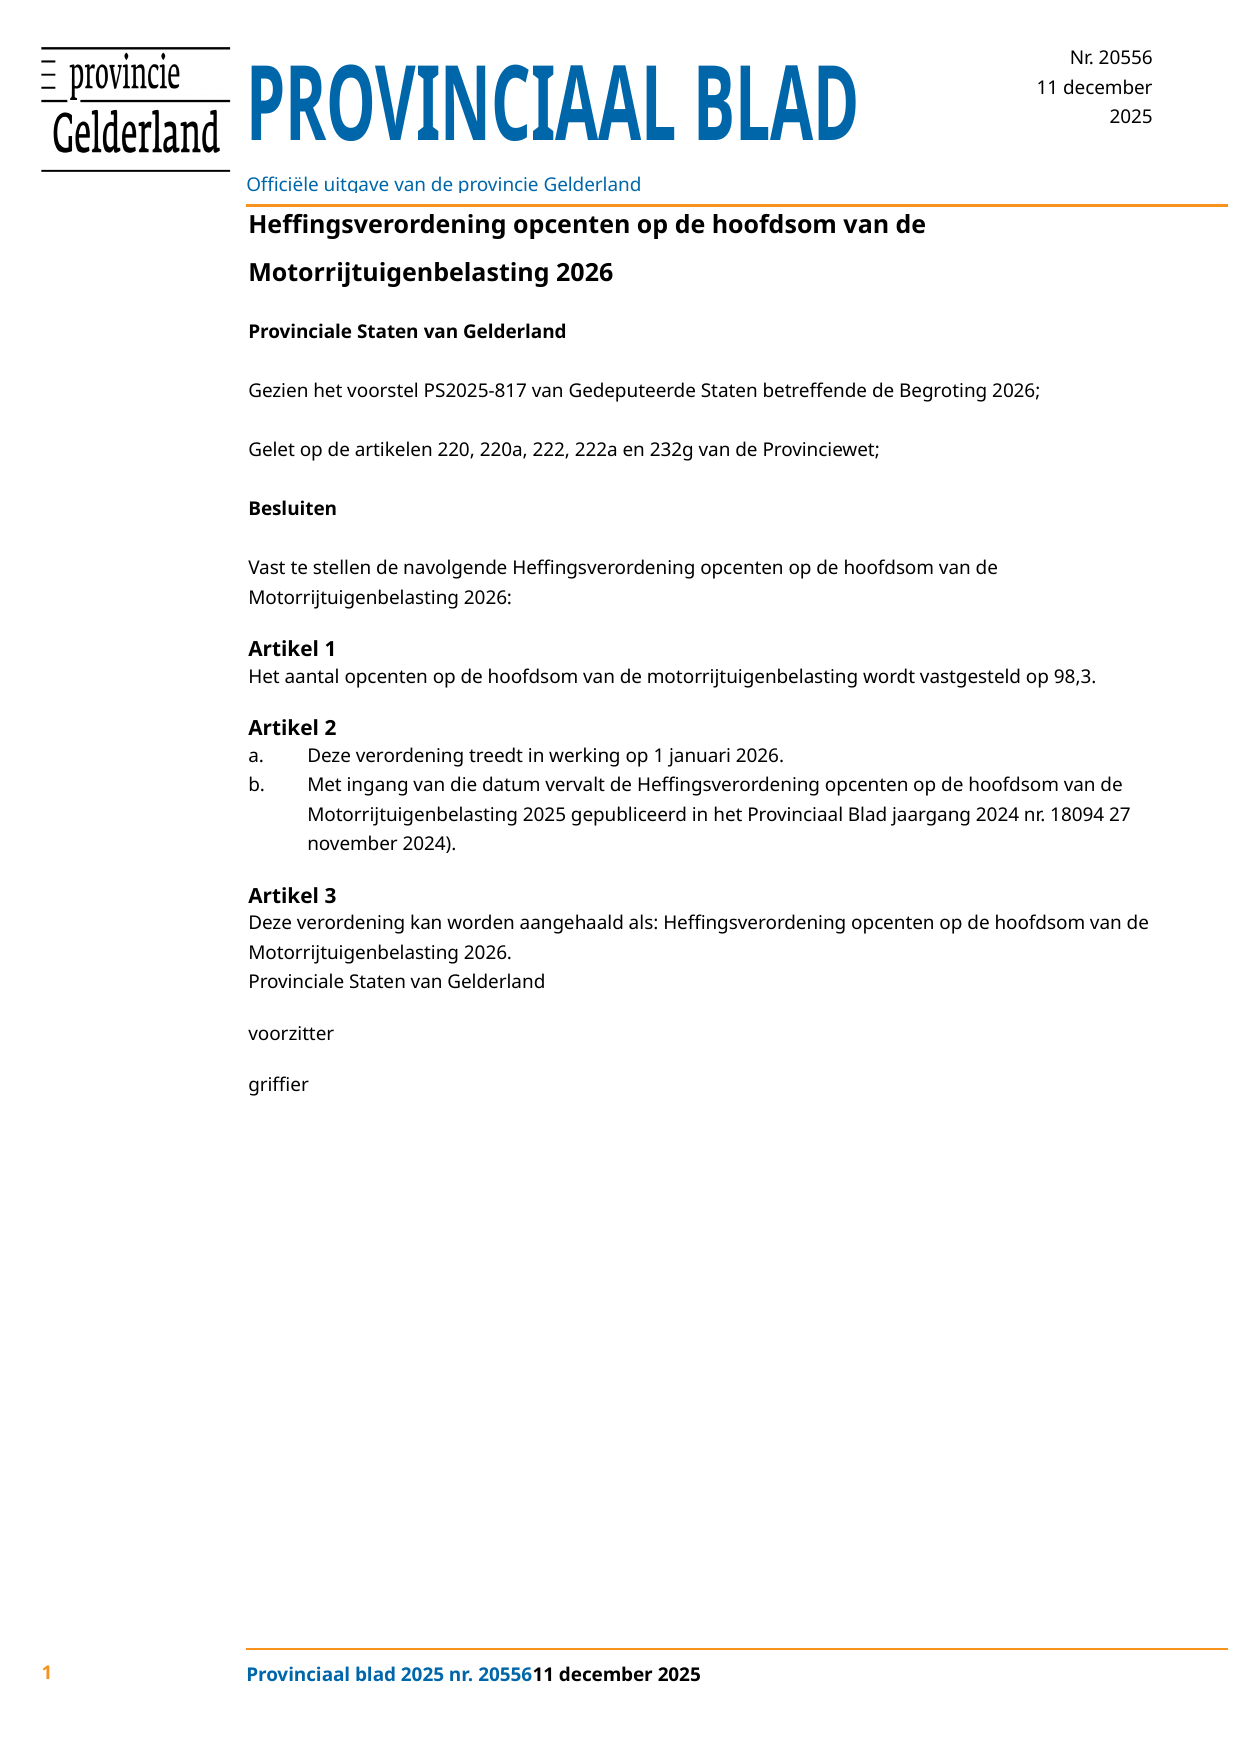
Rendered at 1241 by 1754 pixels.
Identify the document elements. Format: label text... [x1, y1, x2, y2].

text Artikel 1 [248, 634, 1152, 663]
text Provinciale Staten van Gelderland [248, 318, 1152, 344]
text voorzitter [248, 1020, 1152, 1046]
text Gelet op de artikelen 220, 220a, 222, 222a en 232g van de Provinciewet; [248, 436, 1152, 462]
list Deze verordening treedt in werking op 1 januari 2026. [248, 742, 1152, 768]
text Heffingsverordening opcenten op de hoofdsom van de Motorrijtuigenbelasting 2026 [248, 207, 1152, 288]
text Het aantal opcenten op de hoofdsom van de motorrijtuigenbelasting wordt vastgesteld op 98,3. [248, 663, 1152, 689]
text Artikel 3 [248, 881, 1152, 909]
text Vast te stellen de navolgende Heffingsverordening opcenten op de hoofdsom van de Motorrijtuigenbelasting 2026: [248, 554, 1152, 610]
list Met ingang van die datum vervalt de Heffingsverordening opcenten op de hoofdsom van de Motorrijtuigenbelasting 2025 gepubliceerd in het Provinciaal Blad jaargang 2024 nr. 18094 27 november 2024). [248, 771, 1152, 856]
text griffier [248, 1072, 1152, 1097]
text Provinciale Staten van Gelderland [248, 969, 1152, 994]
text Deze verordening kan worden aangehaald als: Heffingsverordening opcenten op de hoofdsom van de Motorrijtuigenbelasting 2026. [248, 909, 1152, 965]
picture [41, 47, 231, 172]
text Gezien het voorstel PS2025-817 van Gedeputeerde Staten betreffende de Begroting 2026; [248, 377, 1152, 403]
text Artikel 2 [248, 713, 1152, 742]
text Besluiten [248, 495, 1152, 521]
